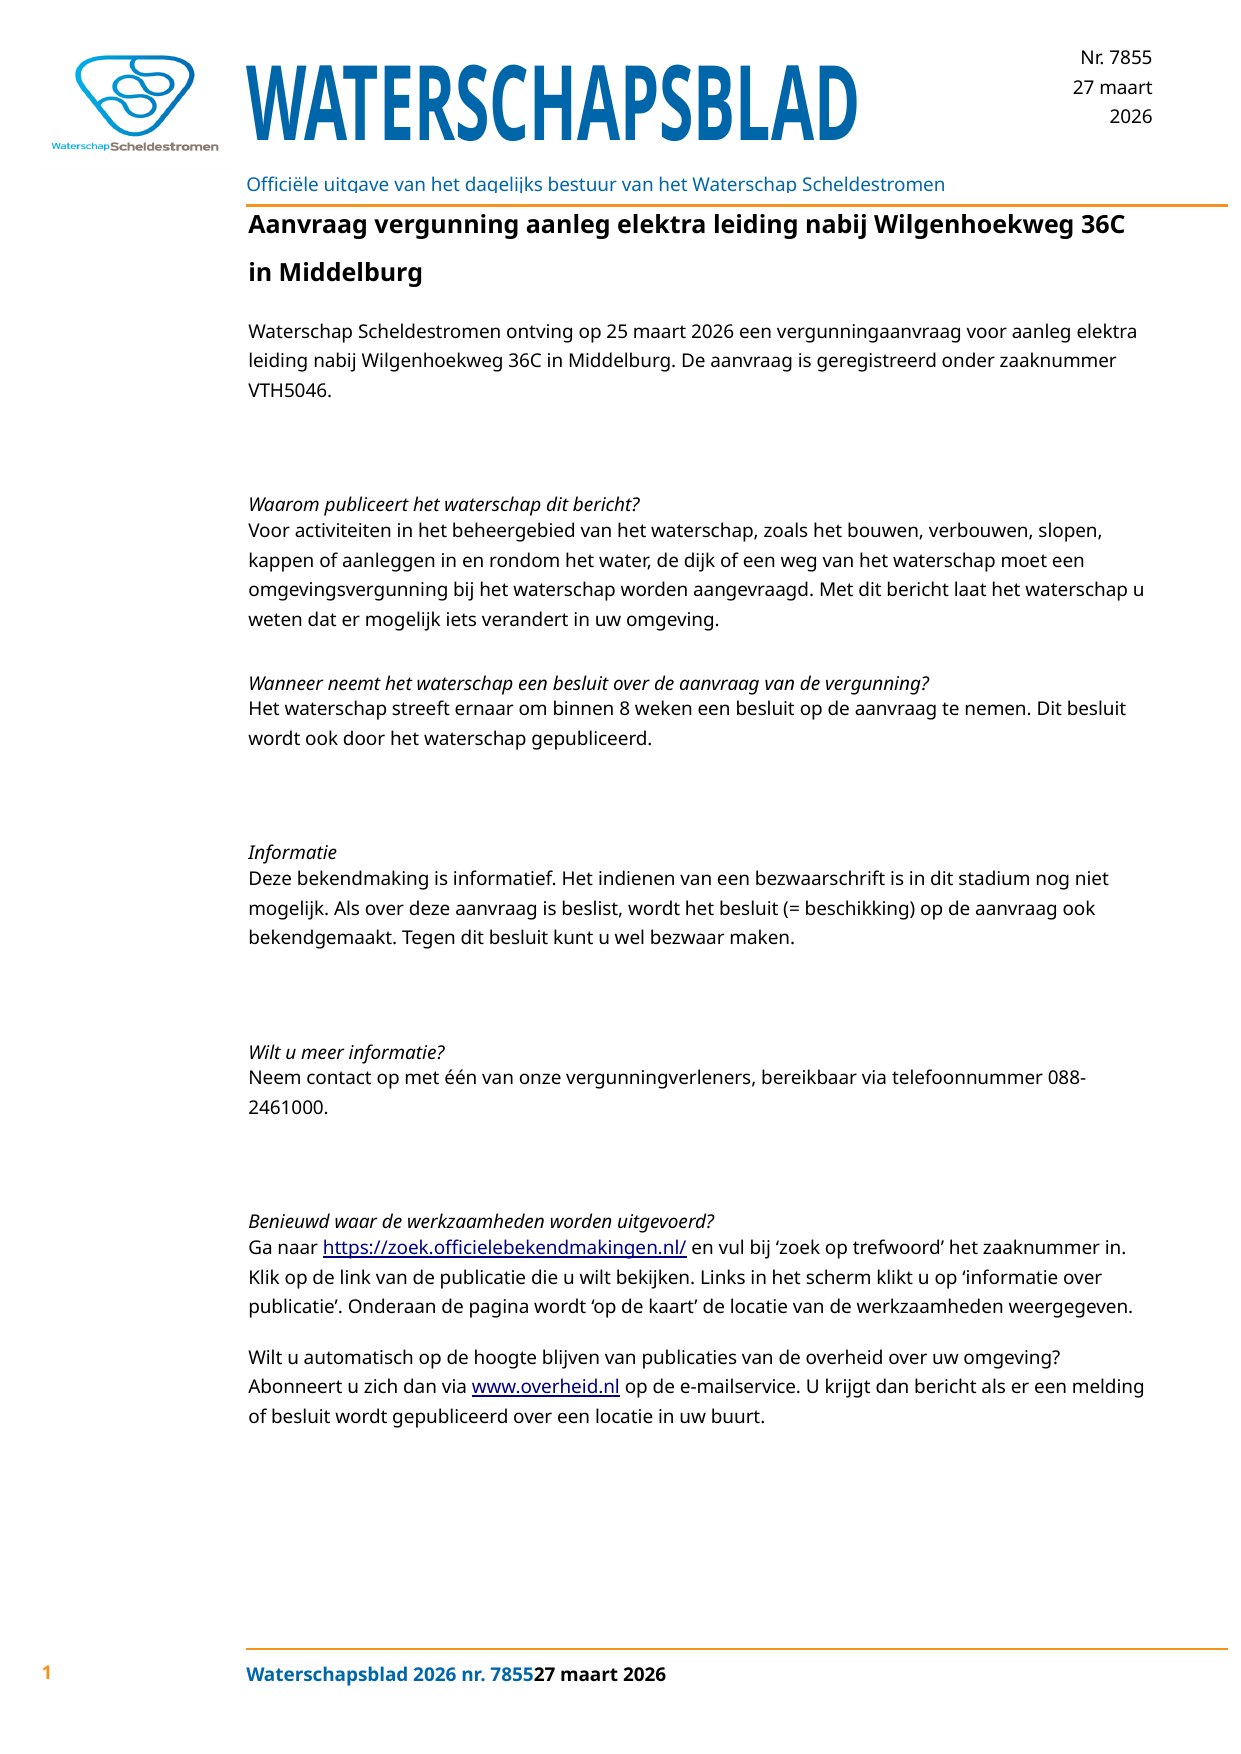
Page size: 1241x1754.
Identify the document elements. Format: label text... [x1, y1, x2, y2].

picture [41, 47, 231, 172]
text Wanneer neemt het waterschap een besluit over de aanvraag van de vergunning? [248, 670, 1152, 696]
text Informatie [248, 839, 1152, 865]
text Wilt u meer informatie? [248, 1039, 1152, 1064]
text Waterschap Scheldestromen ontving op 25 maart 2026 een vergunningaanvraag voor aanleg elektra leiding nabij Wilgenhoekweg 36C in Middelburg. De aanvraag is geregistreerd onder zaaknummer VTH5046. [248, 318, 1152, 403]
text Het waterschap streeft ernaar om binnen 8 weken een besluit op de aanvraag te nemen. Dit besluit wordt ook door het waterschap gepubliceerd. [248, 696, 1152, 751]
text Benieuwd waar de werkzaamheden worden uitgevoerd? [248, 1208, 1152, 1234]
text Neem contact op met één van onze vergunningverleners, bereikbaar via telefoonnummer 088-2461000. [248, 1064, 1152, 1120]
text Voor activiteiten in het beheergebied van het waterschap, zoals het bouwen, verbouwen, slopen, kappen of aanleggen in en rondom het water, de dijk of een weg van het waterschap moet een omgevingsvergunning bij het waterschap worden aangevraagd. Met dit bericht laat het waterschap u weten dat er mogelijk iets verandert in uw omgeving. [248, 517, 1152, 632]
text Ga naar https://zoek.officielebekendmakingen.nl/ en vul bij ‘zoek op trefwoord’ het zaaknummer in. Klik op de link van de publicatie die u wilt bekijken. Links in het scherm klikt u op ‘informatie over publicatie’. Onderaan de pagina wordt ‘op de kaart’ de locatie van de werkzaamheden weergegeven. [248, 1234, 1152, 1319]
text Waarom publiceert het waterschap dit bericht? [248, 491, 1152, 517]
text Aanvraag vergunning aanleg elektra leiding nabij Wilgenhoekweg 36C in Middelburg [248, 207, 1152, 288]
text Deze bekendmaking is informatief. Het indienen van een bezwaarschrift is in dit stadium nog niet mogelijk. Als over deze aanvraag is beslist, wordt het besluit (= beschikking) op de aanvraag ook bekendgemaakt. Tegen dit besluit kunt u wel bezwaar maken. [248, 865, 1152, 950]
text Wilt u automatisch op de hoogte blijven van publicaties van de overheid over uw omgeving? Abonneert u zich dan via www.overheid.nl op de e-mailservice. U krijgt dan bericht als er een melding of besluit wordt gepubliceerd over een locatie in uw buurt. [248, 1344, 1152, 1429]
